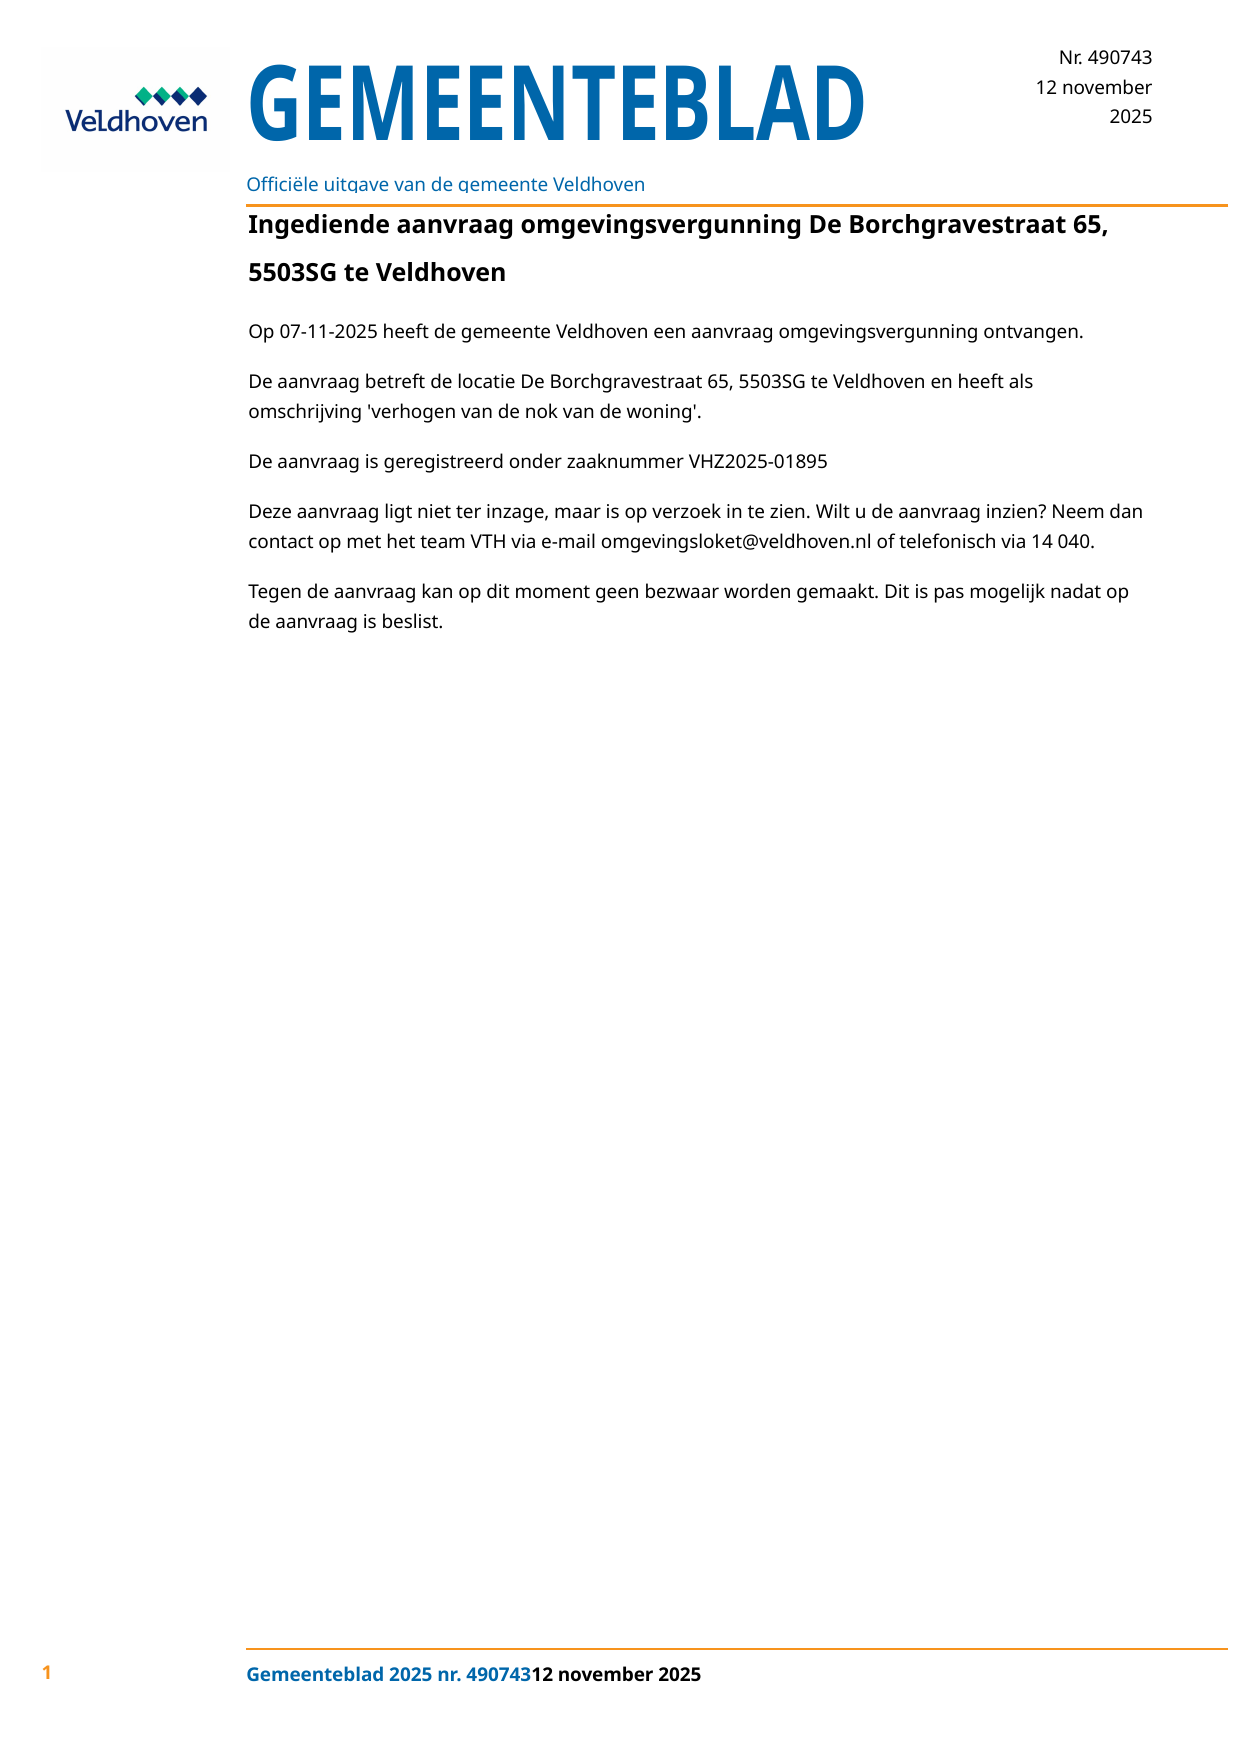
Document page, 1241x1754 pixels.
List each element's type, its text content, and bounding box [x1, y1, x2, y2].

text De aanvraag is geregistreerd onder zaaknummer VHZ2025-01895 [248, 448, 1152, 474]
picture [41, 47, 231, 172]
text Op 07-11-2025 heeft de gemeente Veldhoven een aanvraag omgevingsvergunning ontvangen. [248, 318, 1152, 344]
text De aanvraag betreft de locatie De Borchgravestraat 65, 5503SG te Veldhoven en heeft als omschrijving 'verhogen van de nok van de woning'. [248, 368, 1152, 424]
text Ingediende aanvraag omgevingsvergunning De Borchgravestraat 65, 5503SG te Veldhoven [248, 207, 1152, 288]
text Deze aanvraag ligt niet ter inzage, maar is op verzoek in te zien. Wilt u de aanvraag inzien? Neem dan contact op met het team VTH via e-mail omgevingsloket@veldhoven.nl of telefonisch via 14 040. [248, 499, 1152, 554]
text Tegen de aanvraag kan op dit moment geen bezwaar worden gemaakt. Dit is pas mogelijk nadat op de aanvraag is beslist. [248, 579, 1152, 634]
